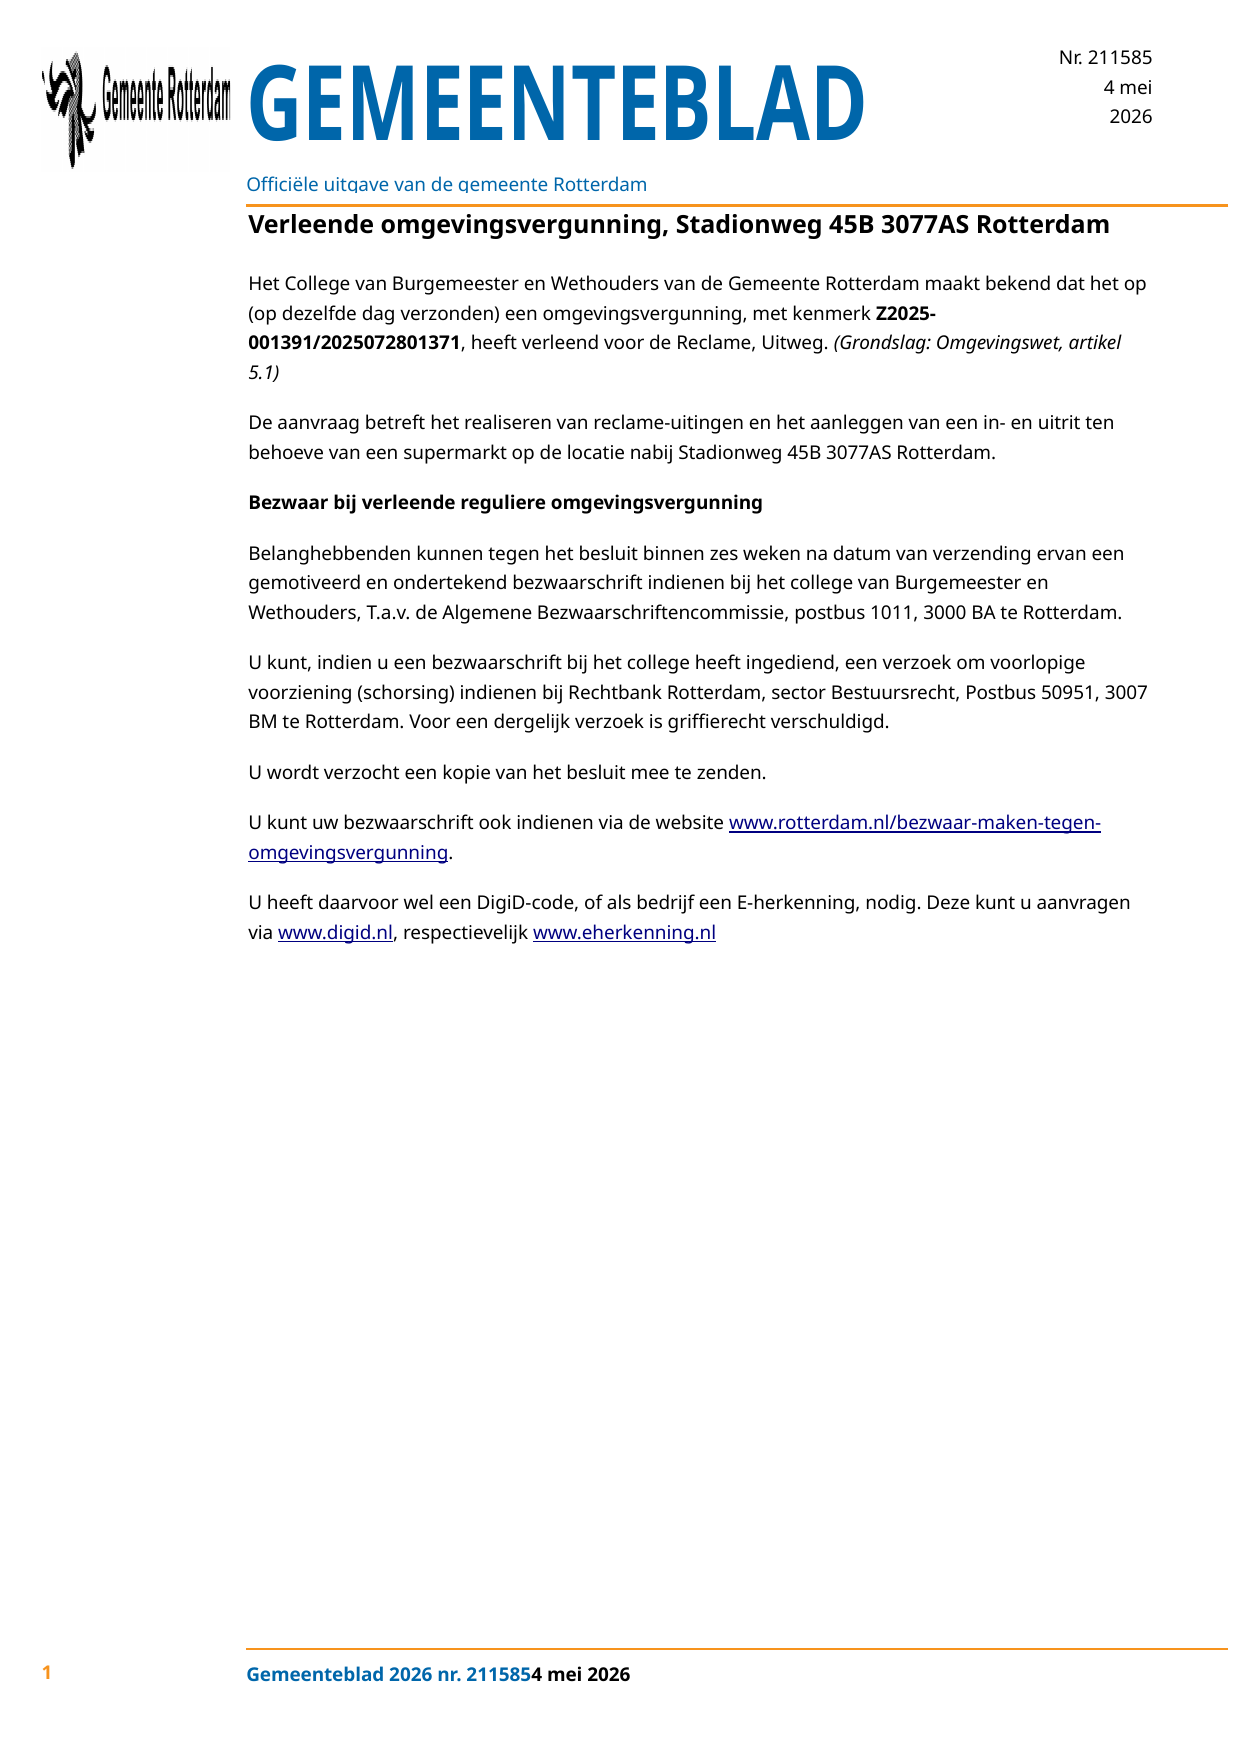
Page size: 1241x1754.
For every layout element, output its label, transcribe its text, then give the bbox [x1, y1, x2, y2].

picture [41, 47, 231, 172]
text U kunt, indien u een bezwaarschrift bij het college heeft ingediend, een verzoek om voorlopige voorziening (schorsing) indienen bij Rechtbank Rotterdam, sector Bestuursrecht, Postbus 50951, 3007 BM te Rotterdam. Voor een dergelijk verzoek is griffierecht verschuldigd. [248, 649, 1152, 734]
text U kunt uw bezwaarschrift ook indienen via de website www.rotterdam.nl/bezwaar-maken-tegen-omgevingsvergunning. [248, 809, 1152, 865]
text Belanghebbenden kunnen tegen het besluit binnen zes weken na datum van verzending ervan een gemotiveerd en ondertekend bezwaarschrift indienen bij het college van Burgemeester en Wethouders, T.a.v. de Algemene Bezwaarschriftencommissie, postbus 1011, 3000 BA te Rotterdam. [248, 540, 1152, 625]
text Bezwaar bij verleende reguliere omgevingsvergunning [248, 489, 1152, 515]
text U heeft daarvoor wel een DigiD-code, of als bedrijf een E-herkenning, nodig. Deze kunt u aanvragen via www.digid.nl, respectievelijk www.eherkenning.nl [248, 889, 1152, 945]
text Het College van Burgemeester en Wethouders van de Gemeente Rotterdam maakt bekend dat het op (op dezelfde dag verzonden) een omgevingsvergunning, met kenmerk Z2025-001391/2025072801371, heeft verleend voor de Reclame, Uitweg. (Grondslag: Omgevingswet, artikel 5.1) [248, 270, 1152, 385]
text U wordt verzocht een kopie van het besluit mee te zenden. [248, 759, 1152, 785]
text Verleende omgevingsvergunning, Stadionweg 45B 3077AS Rotterdam [248, 207, 1152, 241]
text De aanvraag betreft het realiseren van reclame‑uitingen en het aanleggen van een in- en uitrit ten behoeve van een supermarkt op de locatie nabij Stadionweg 45B 3077AS Rotterdam. [248, 409, 1152, 465]
